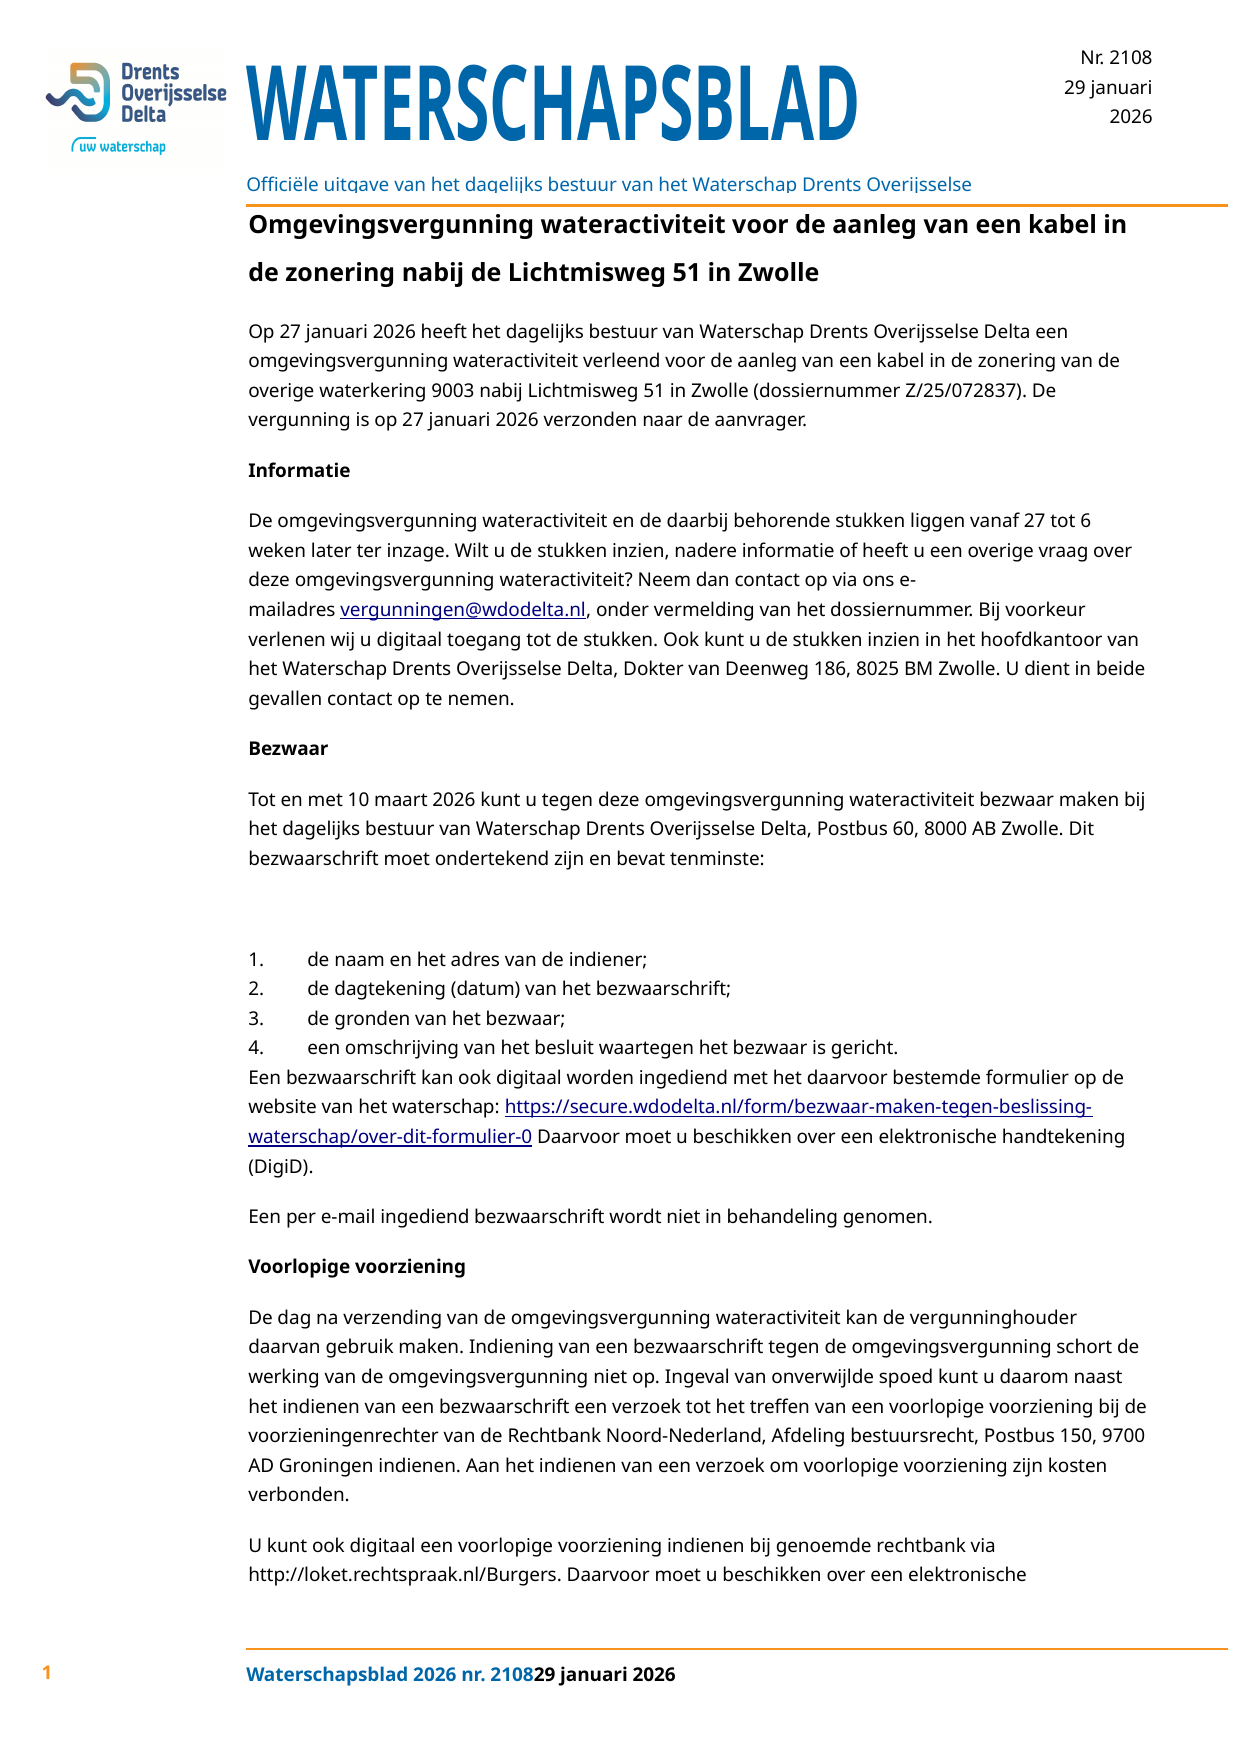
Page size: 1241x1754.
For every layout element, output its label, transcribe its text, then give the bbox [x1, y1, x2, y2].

list de gronden van het bezwaar; [248, 1005, 1152, 1031]
list een omschrijving van het besluit waartegen het bezwaar is gericht. [248, 1034, 1152, 1060]
text De omgevingsvergunning wateractiviteit en de daarbij behorende stukken liggen vanaf 27 tot 6 weken later ter inzage. Wilt u de stukken inzien, nadere informatie of heeft u een overige vraag over deze omgevingsvergunning wateractiviteit? Neem dan contact op via ons e-mailadres vergunningen@wdodelta.nl, onder vermelding van het dossiernummer. Bij voorkeur verlenen wij u digitaal toegang tot de stukken. Ook kunt u de stukken inzien in het hoofdkantoor van het Waterschap Drents Overijsselse Delta, Dokter van Deenweg 186, 8025 BM Zwolle. U dient in beide gevallen contact op te nemen. [248, 507, 1152, 711]
picture [41, 47, 231, 172]
text Informatie [248, 457, 1152, 483]
list de naam en het adres van de indiener; [248, 946, 1152, 972]
text De dag na verzending van de omgevingsvergunning wateractiviteit kan de vergunninghouder daarvan gebruik maken. Indiening van een bezwaarschrift tegen de omgevingsvergunning schort de werking van de omgevingsvergunning niet op. Ingeval van onverwijlde spoed kunt u daarom naast het indienen van een bezwaarschrift een verzoek tot het treffen van een voorlopige voorziening bij de voorzieningenrechter van de Rechtbank Noord-Nederland, Afdeling bestuursrecht, Postbus 150, 9700 AD Groningen indienen. Aan het indienen van een verzoek om voorlopige voorziening zijn kosten verbonden. [248, 1304, 1152, 1507]
text Een bezwaarschrift kan ook digitaal worden ingediend met het daarvoor bestemde formulier op de website van het waterschap: https://secure.wdodelta.nl/form/bezwaar-maken-tegen-beslissing-waterschap/over-dit-formulier-0 Daarvoor moet u beschikken over een elektronische handtekening (DigiD). [248, 1064, 1152, 1179]
text Een per e-mail ingediend bezwaarschrift wordt niet in behandeling genomen. [248, 1203, 1152, 1229]
text Tot en met 10 maart 2026 kunt u tegen deze omgevingsvergunning wateractiviteit bezwaar maken bij het dagelijks bestuur van Waterschap Drents Overijsselse Delta, Postbus 60, 8000 AB Zwolle. Dit bezwaarschrift moet ondertekend zijn en bevat tenminste: [248, 786, 1152, 871]
text U kunt ook digitaal een voorlopige voorziening indienen bij genoemde rechtbank via http://loket.rechtspraak.nl/Burgers. Daarvoor moet u beschikken over een elektronische [248, 1532, 1152, 1587]
text Bezwaar [248, 735, 1152, 761]
text Op 27 januari 2026 heeft het dagelijks bestuur van Waterschap Drents Overijsselse Delta een omgevingsvergunning wateractiviteit verleend voor de aanleg van een kabel in de zonering van de overige waterkering 9003 nabij Lichtmisweg 51 in Zwolle (dossiernummer Z/25/072837). De vergunning is op 27 januari 2026 verzonden naar de aanvrager. [248, 318, 1152, 432]
text Omgevingsvergunning wateractiviteit voor de aanleg van een kabel in de zonering nabij de Lichtmisweg 51 in Zwolle [248, 207, 1152, 288]
list de dagtekening (datum) van het bezwaarschrift; [248, 975, 1152, 1001]
text Voorlopige voorziening [248, 1254, 1152, 1279]
